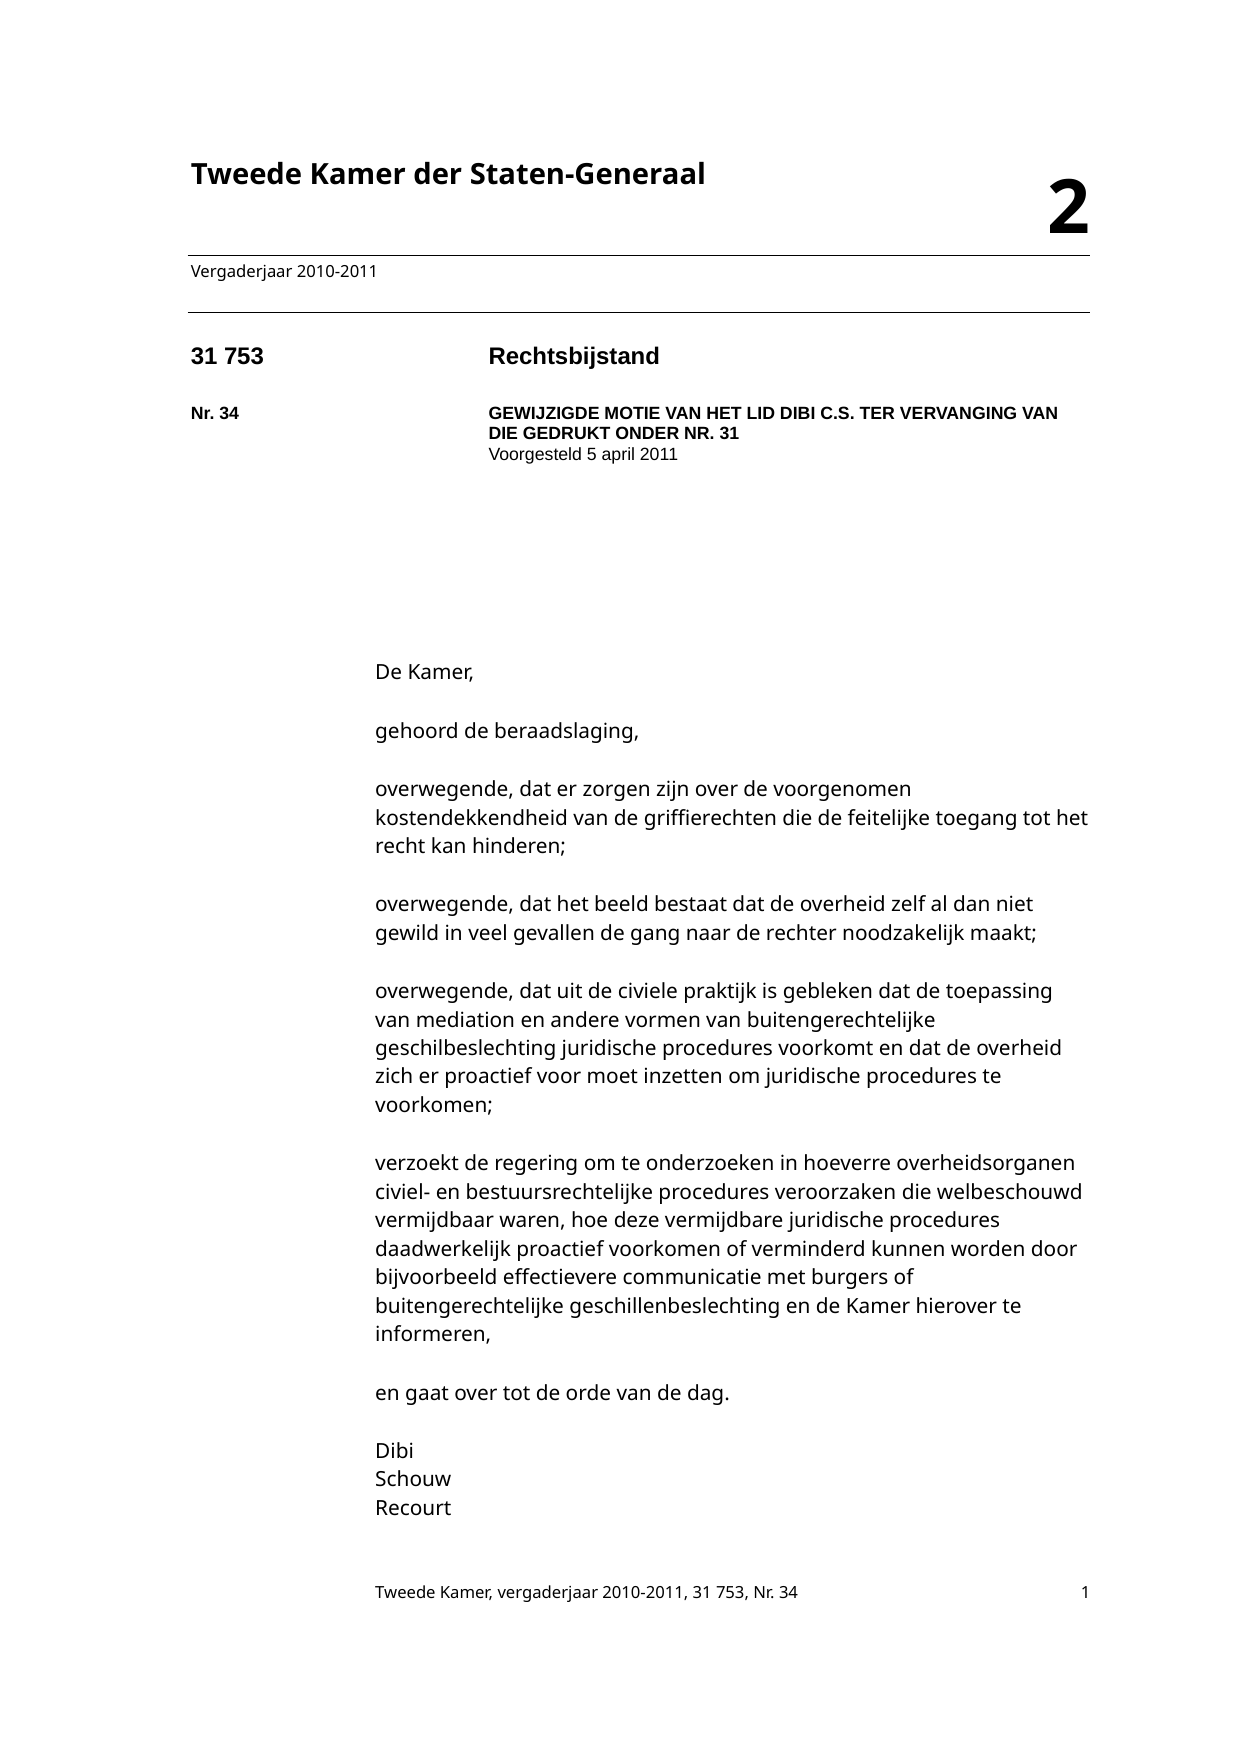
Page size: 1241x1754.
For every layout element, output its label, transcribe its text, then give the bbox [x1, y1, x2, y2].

table_header Tweede Kamer der Staten-Generaal [188, 150, 909, 255]
table_cell [485, 256, 1090, 312]
table_cell GEWIJZIGDE MOTIE VAN HET LID DIBI C.S. TER VERVANGING VAN DIE GEDRUKT ONDER NR. 31 Voorgesteld 5 april 2011 [485, 399, 1090, 539]
text Recourt [375, 1493, 1090, 1521]
text en gaat over tot de orde van de dag. [375, 1378, 1090, 1406]
table_cell Rechtsbijstand [485, 339, 1090, 399]
text De Kamer, [375, 657, 1090, 686]
text Dibi [375, 1436, 1090, 1464]
text Schouw [375, 1464, 1090, 1493]
table_header 2 [910, 150, 1090, 255]
table_cell [485, 313, 1090, 339]
table_cell Nr. 34 [188, 399, 485, 539]
table_cell 31 753 [188, 339, 485, 399]
text overwegende, dat het beeld bestaat dat de overheid zelf al dan niet gewild in veel gevallen de gang naar de rechter noodzakelijk maakt; [375, 889, 1090, 946]
text overwegende, dat er zorgen zijn over de voorgenomen kostendekkendheid van de griffierechten die de feitelijke toegang tot het recht kan hinderen; [375, 774, 1090, 859]
text overwegende, dat uit de civiele praktijk is gebleken dat de toepassing van mediation en andere vormen van buitengerechtelijke geschilbeslechting juridische procedures voorkomt en dat de overheid zich er proactief voor moet inzetten om juridische procedures te voorkomen; [375, 976, 1090, 1118]
table_cell Vergaderjaar 2010-2011 [188, 256, 485, 312]
table_cell [188, 313, 485, 339]
text gehoord de beraadslaging, [375, 716, 1090, 744]
text verzoekt de regering om te onderzoeken in hoeverre overheidsorganen civiel- en bestuursrechtelijke procedures veroorzaken die welbeschouwd vermijdbaar waren, hoe deze vermijdbare juridische procedures daadwerkelijk proactief voorkomen of verminderd kunnen worden door bijvoorbeeld effectievere communicatie met burgers of buitengerechtelijke geschillenbeslechting en de Kamer hierover te informeren, [375, 1148, 1090, 1348]
